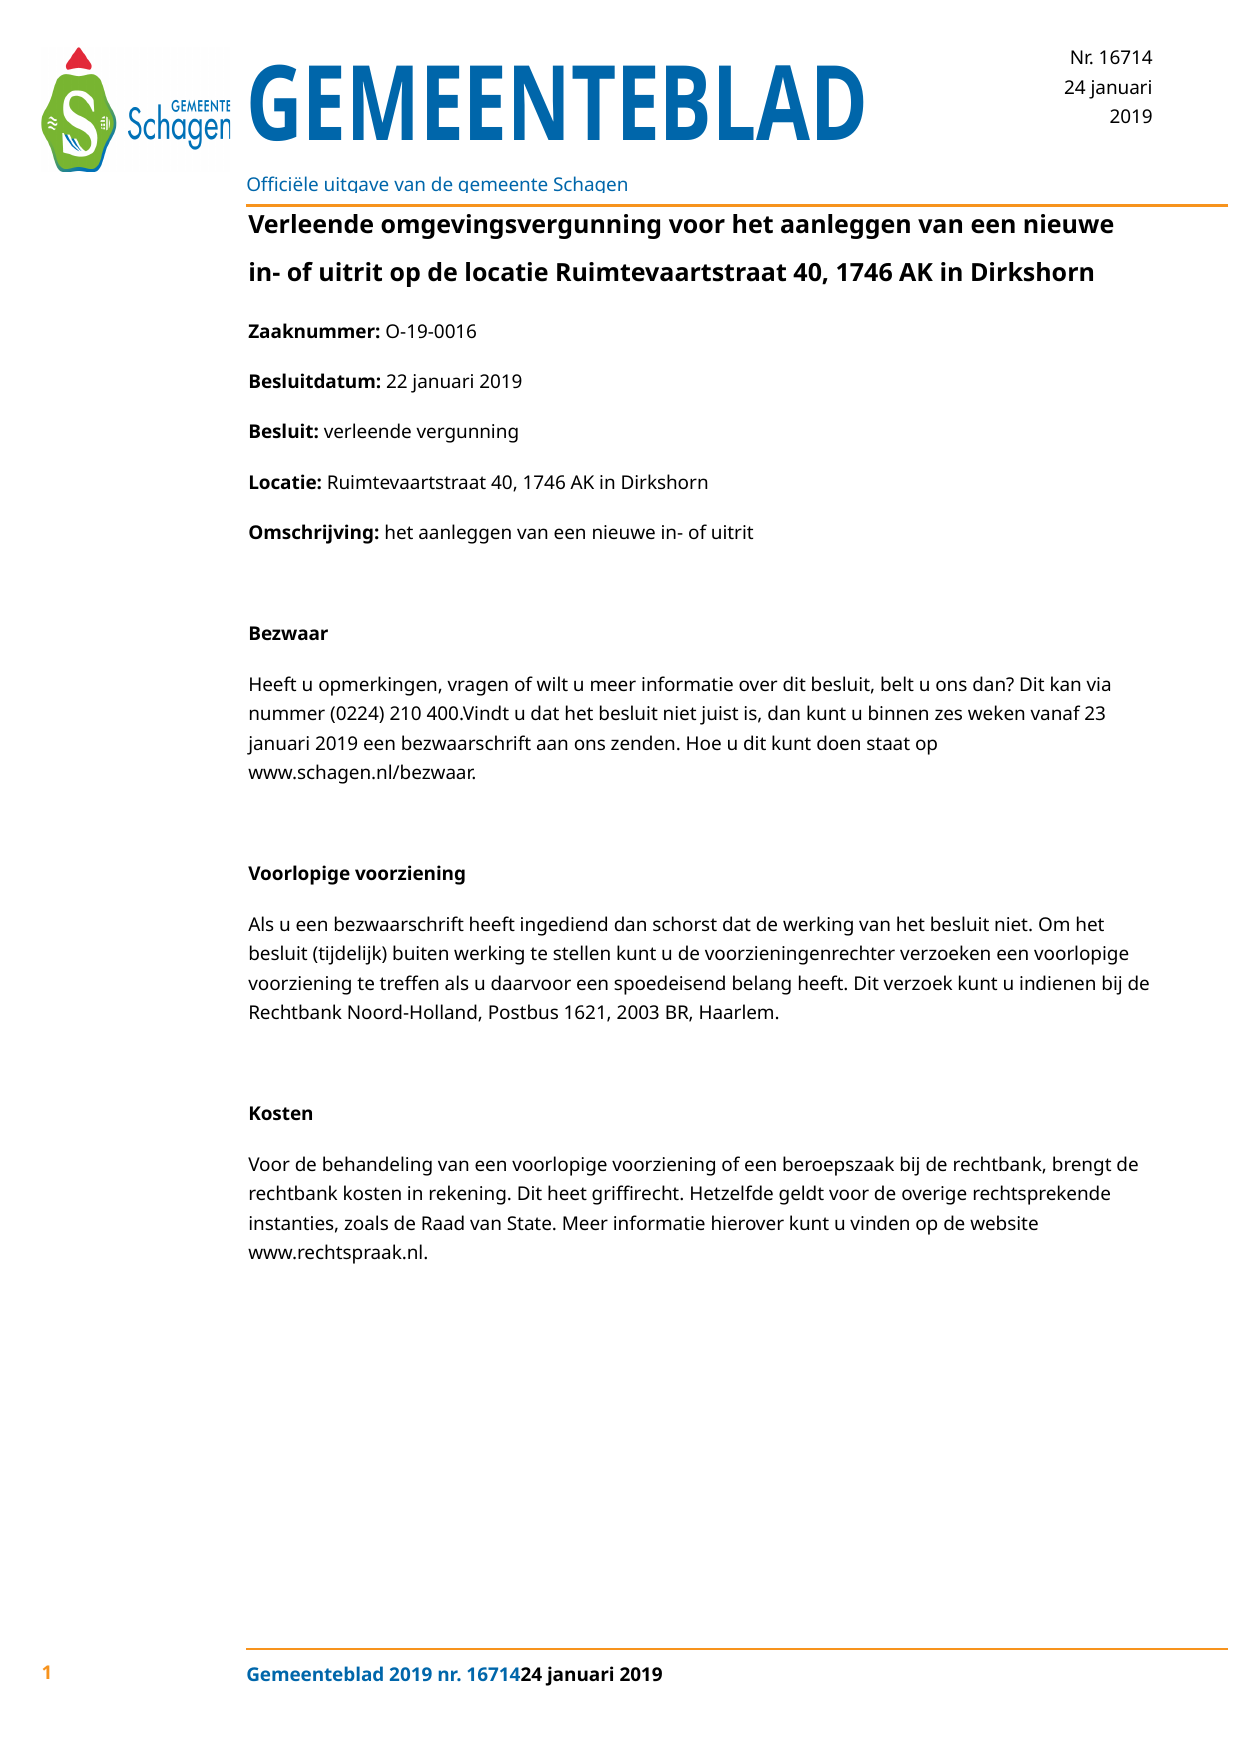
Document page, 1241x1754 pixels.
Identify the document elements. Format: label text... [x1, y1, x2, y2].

text Heeft u opmerkingen, vragen of wilt u meer informatie over dit besluit, belt u ons dan? Dit kan via nummer (0224) 210 400.Vindt u dat het besluit niet juist is, dan kunt u binnen zes weken vanaf 23 januari 2019 een bezwaarschrift aan ons zenden. Hoe u dit kunt doen staat op www.schagen.nl/bezwaar. [248, 671, 1152, 785]
text Locatie: Ruimtevaartstraat 40, 1746 AK in Dirkshorn [248, 469, 1152, 495]
text Omschrijving: het aanleggen van een nieuwe in- of uitrit [248, 519, 1152, 545]
text Bezwaar [248, 620, 1152, 646]
picture [41, 47, 231, 172]
text Besluit: verleende vergunning [248, 419, 1152, 444]
text Voor de behandeling van een voorlopige voorziening of een beroepszaak bij de rechtbank, brengt de rechtbank kosten in rekening. Dit heet griffirecht. Hetzelfde geldt voor de overige rechtsprekende instanties, zoals de Raad van State. Meer informatie hierover kunt u vinden op de website www.rechtspraak.nl. [248, 1151, 1152, 1265]
text Zaaknummer: O-19-0016 [248, 318, 1152, 344]
text Kosten [248, 1100, 1152, 1126]
text Voorlopige voorziening [248, 860, 1152, 886]
text Als u een bezwaarschrift heeft ingediend dan schorst dat de werking van het besluit niet. Om het besluit (tijdelijk) buiten werking te stellen kunt u de voorzieningenrechter verzoeken een voorlopige voorziening te treffen als u daarvoor een spoedeisend belang heeft. Dit verzoek kunt u indienen bij de Rechtbank Noord-Holland, Postbus 1621, 2003 BR, Haarlem. [248, 911, 1152, 1025]
text Verleende omgevingsvergunning voor het aanleggen van een nieuwe in- of uitrit op de locatie Ruimtevaartstraat 40, 1746 AK in Dirkshorn [248, 207, 1152, 288]
text Besluitdatum: 22 januari 2019 [248, 368, 1152, 394]
